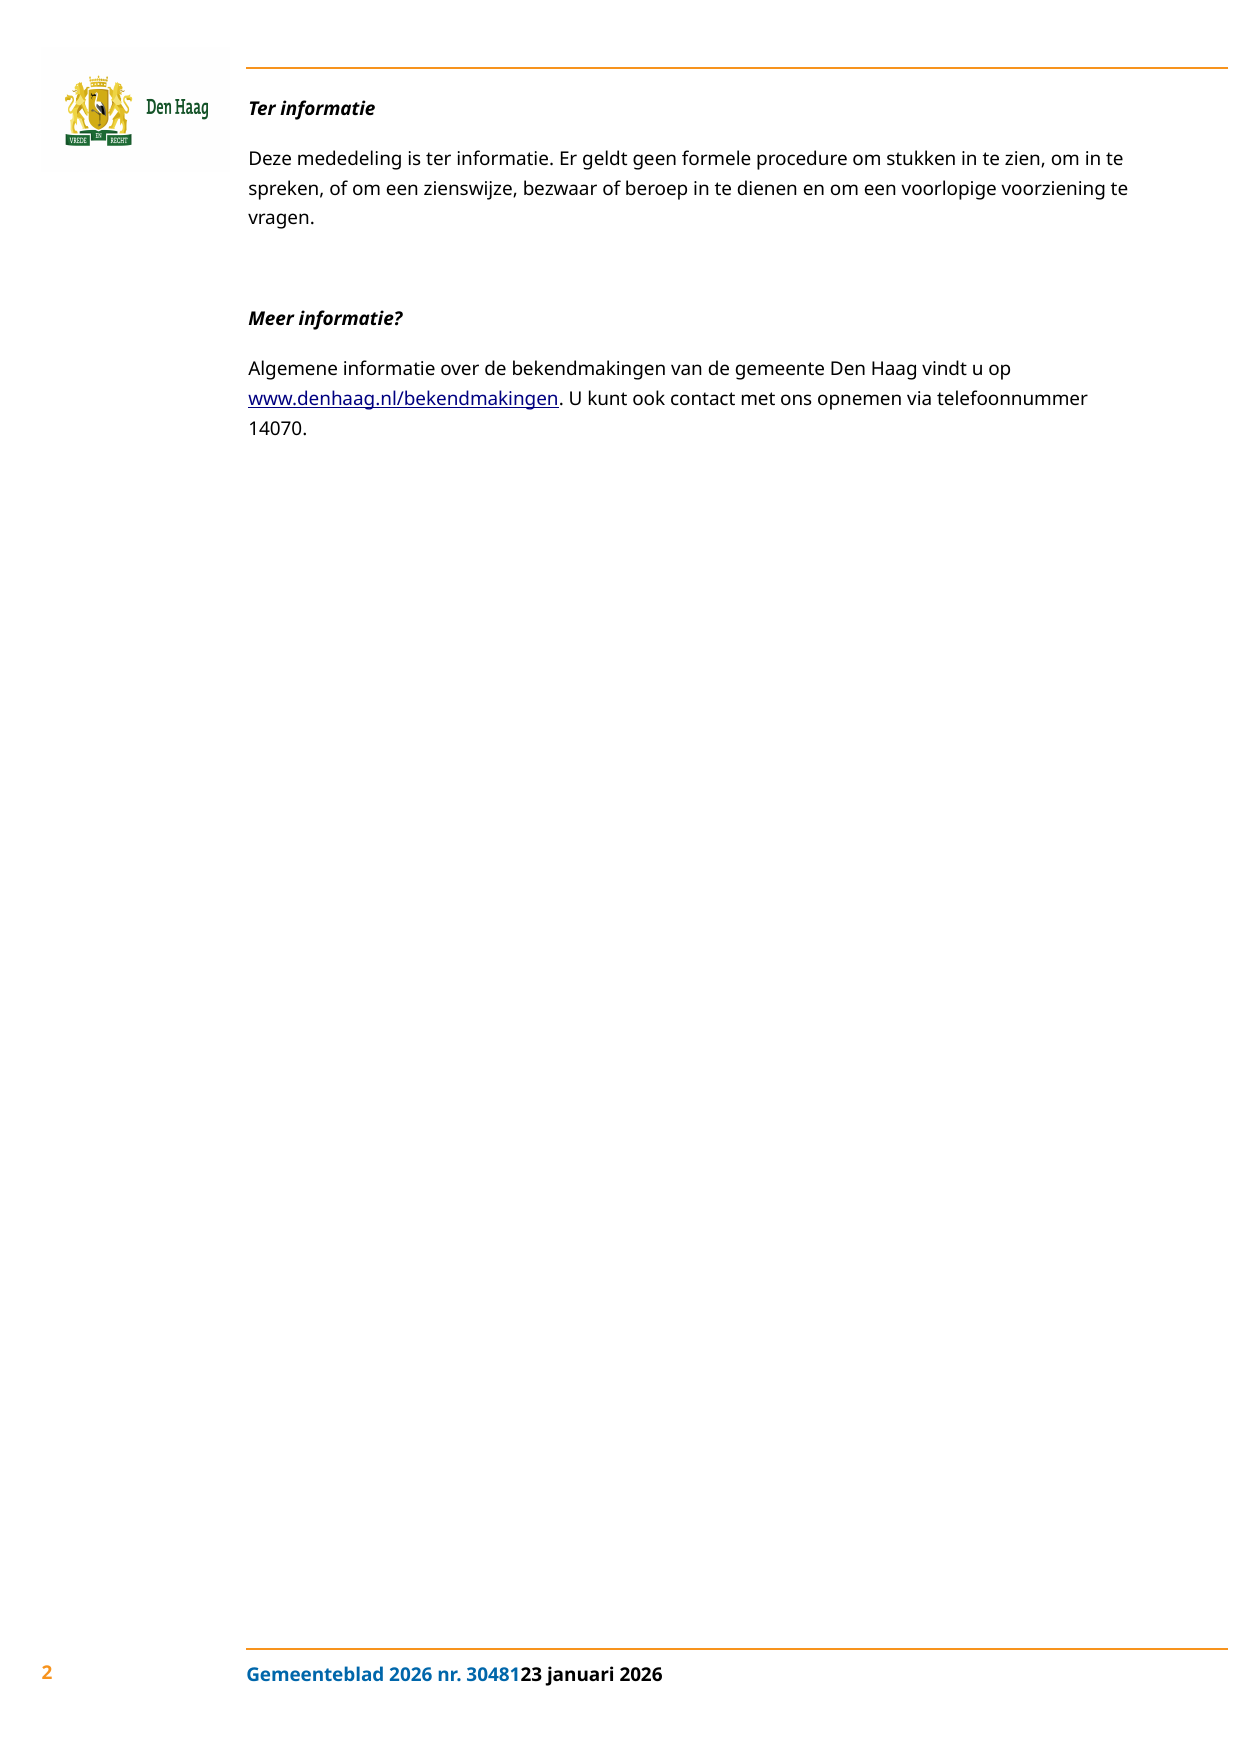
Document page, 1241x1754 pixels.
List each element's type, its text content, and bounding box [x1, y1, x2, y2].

text Meer informatie? [248, 305, 1152, 331]
text Deze mededeling is ter informatie. Er geldt geen formele procedure om stukken in te zien, om in te spreken, of om een zienswijze, bezwaar of beroep in te dienen en om een voorlopige voorziening te vragen. [248, 145, 1152, 230]
text Algemene informatie over de bekendmakingen van de gemeente Den Haag vindt u op www.denhaag.nl/bekendmakingen. U kunt ook contact met ons opnemen via telefoonnummer 14070. [248, 356, 1152, 441]
text Ter informatie [248, 95, 1152, 121]
picture [41, 47, 231, 172]
